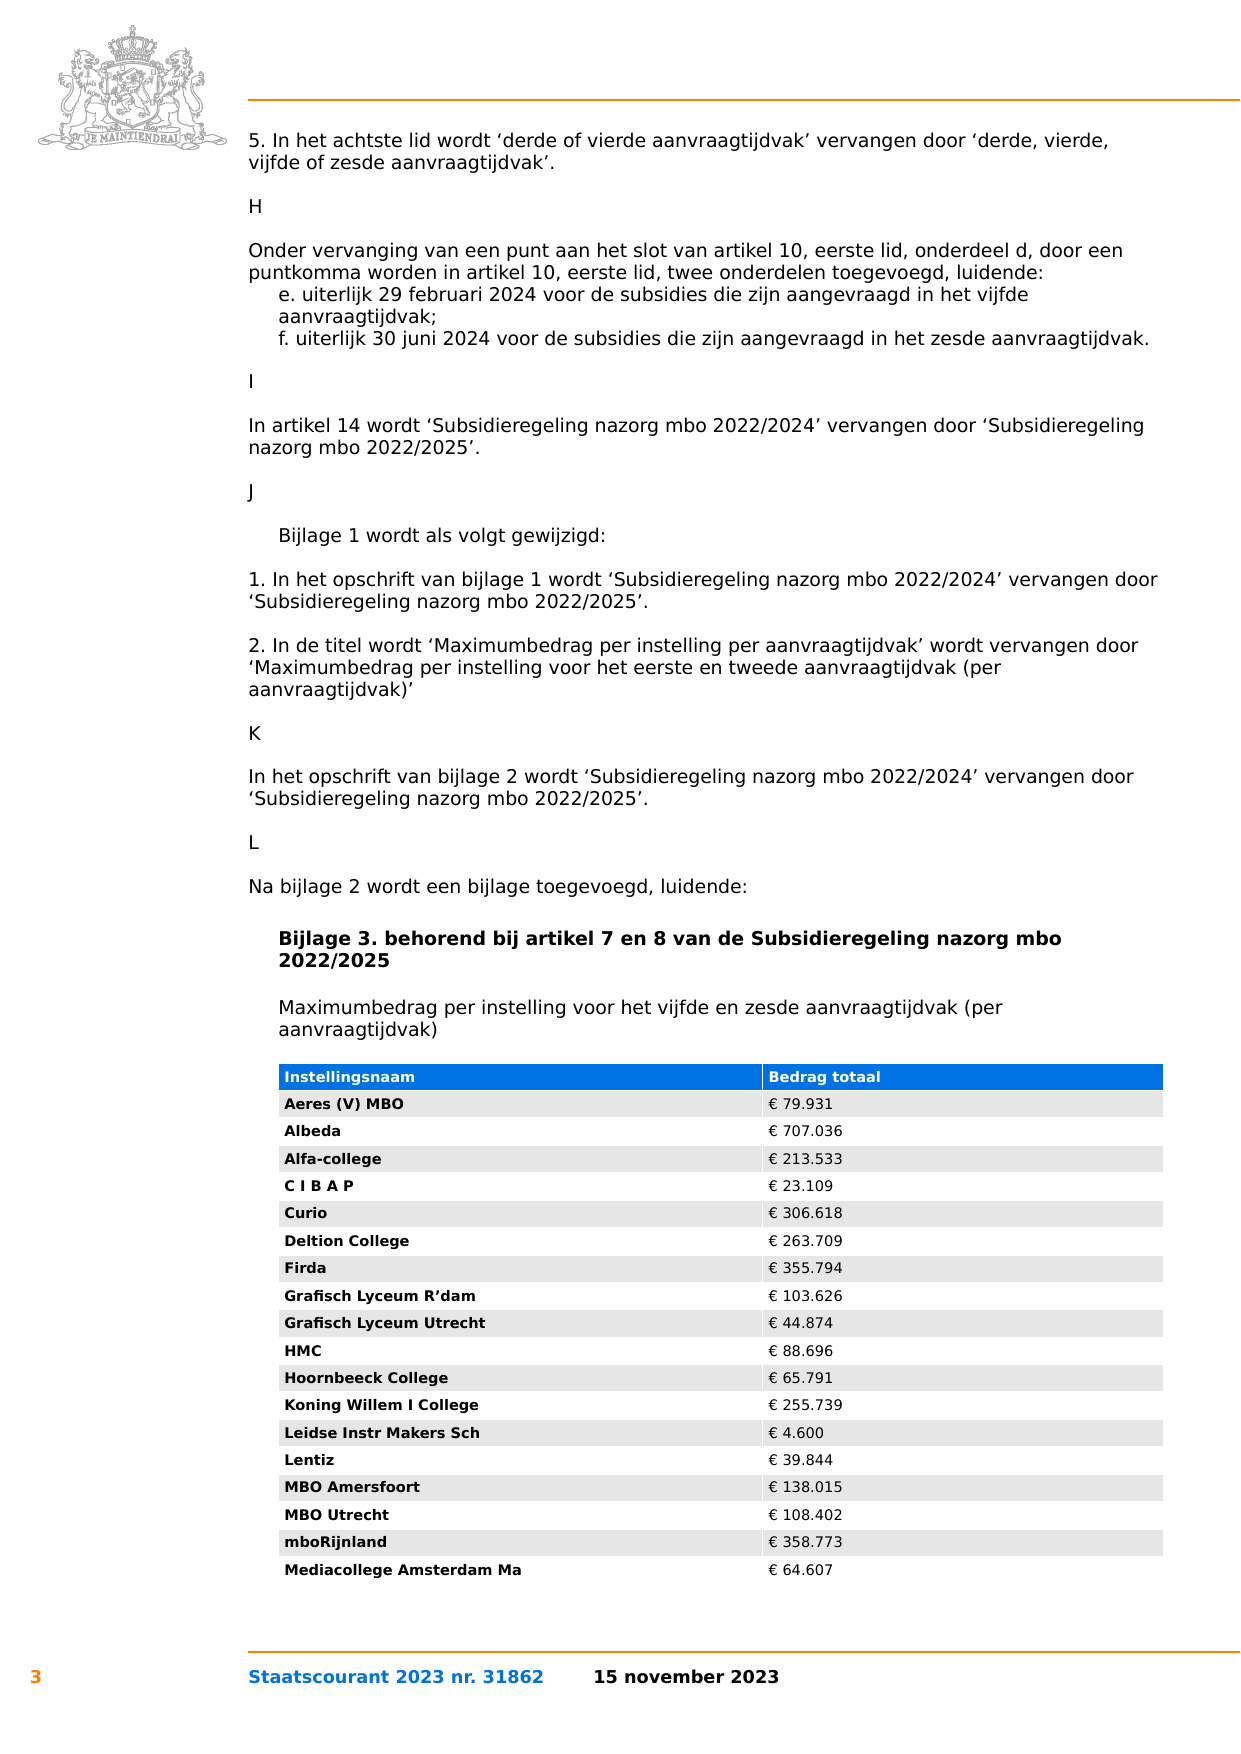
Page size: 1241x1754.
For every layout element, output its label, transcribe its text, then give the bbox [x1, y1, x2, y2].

table_cell € 65.791 [763, 1365, 1163, 1391]
table_cell Hoornbeeck College [279, 1365, 762, 1391]
table_cell € 306.618 [763, 1201, 1163, 1227]
table_cell Aeres (V) MBO [279, 1091, 762, 1117]
table_cell € 255.739 [763, 1393, 1163, 1419]
table_cell € 138.015 [763, 1475, 1163, 1501]
text 5. In het achtste lid wordt ‘derde of vierde aanvraagtijdvak’ vervangen door ‘derde, vierde, vijfde of zesde aanvraagtijdvak’. [248, 130, 1163, 174]
table_cell € 355.794 [763, 1256, 1163, 1282]
subtitle Bijlage 3. behorend bij artikel 7 en 8 van de Subsidieregeling nazorg mbo 2022/2025 [278, 928, 1163, 972]
table_cell Alfa-college [279, 1146, 762, 1172]
text H [248, 196, 1163, 218]
table_cell Firda [279, 1256, 762, 1282]
text 1. In het opschrift van bijlage 1 wordt ‘Subsidieregeling nazorg mbo 2022/2024’ vervangen door ‘Subsidieregeling nazorg mbo 2022/2025’. [248, 569, 1163, 613]
table_cell Deltion College [279, 1228, 762, 1254]
table_cell Grafisch Lyceum Utrecht [279, 1310, 762, 1337]
picture [38, 25, 227, 150]
table_cell Koning Willem I College [279, 1393, 762, 1419]
text I [248, 371, 1163, 393]
table_cell € 79.931 [763, 1091, 1163, 1117]
table_cell mboRijnland [279, 1530, 762, 1556]
table_cell € 213.533 [763, 1146, 1163, 1172]
text J [248, 481, 1163, 503]
text Onder vervanging van een punt aan het slot van artikel 10, eerste lid, onderdeel d, door een puntkomma worden in artikel 10, eerste lid, twee onderdelen toegevoegd, luidende: [248, 239, 1163, 283]
table_cell Lentiz [279, 1447, 762, 1474]
table_cell Mediacollege Amsterdam Ma [279, 1557, 762, 1583]
table_header Bedrag totaal [763, 1064, 1163, 1090]
table_cell MBO Amersfoort [279, 1475, 762, 1501]
table_cell Leidse Instr Makers Sch [279, 1420, 762, 1446]
text Na bijlage 2 wordt een bijlage toegevoegd, luidende: [248, 876, 1163, 898]
table_cell € 64.607 [763, 1557, 1163, 1583]
text In artikel 14 wordt ‘Subsidieregeling nazorg mbo 2022/2024’ vervangen door ‘Subsidieregeling nazorg mbo 2022/2025’. [248, 415, 1163, 459]
table_cell € 23.109 [763, 1173, 1163, 1200]
text f. uiterlijk 30 juni 2024 voor de subsidies die zijn aangevraagd in het zesde aanvraagtijdvak. [278, 327, 1163, 349]
table_cell Curio [279, 1201, 762, 1227]
table_cell € 103.626 [763, 1283, 1163, 1309]
table_cell € 39.844 [763, 1447, 1163, 1474]
table_cell C I B A P [279, 1173, 762, 1200]
table_cell € 707.036 [763, 1119, 1163, 1145]
table_cell € 108.402 [763, 1502, 1163, 1528]
table_cell € 44.874 [763, 1310, 1163, 1337]
text Maximumbedrag per instelling voor het vijfde en zesde aanvraagtijdvak (per aanvraagtijdvak) [278, 997, 1163, 1041]
table_header Instellingsnaam [279, 1064, 762, 1090]
text 2. In de titel wordt ‘Maximumbedrag per instelling per aanvraagtijdvak’ wordt vervangen door ‘Maximumbedrag per instelling voor het eerste en tweede aanvraagtijdvak (per aanvraagtijdvak)’ [248, 634, 1163, 701]
text K [248, 722, 1163, 744]
table_cell Grafisch Lyceum R’dam [279, 1283, 762, 1309]
text e. uiterlijk 29 februari 2024 voor de subsidies die zijn aangevraagd in het vijfde aanvraagtijdvak; [278, 283, 1163, 327]
table_cell Albeda [279, 1119, 762, 1145]
table_cell € 4.600 [763, 1420, 1163, 1446]
table_cell HMC [279, 1338, 762, 1364]
table_cell € 263.709 [763, 1228, 1163, 1254]
text L [248, 832, 1163, 854]
table_cell € 358.773 [763, 1530, 1163, 1556]
table_cell € 88.696 [763, 1338, 1163, 1364]
table_cell MBO Utrecht [279, 1502, 762, 1528]
text Bijlage 1 wordt als volgt gewijzigd: [278, 525, 1163, 547]
text In het opschrift van bijlage 2 wordt ‘Subsidieregeling nazorg mbo 2022/2024’ vervangen door ‘Subsidieregeling nazorg mbo 2022/2025’. [248, 766, 1163, 810]
